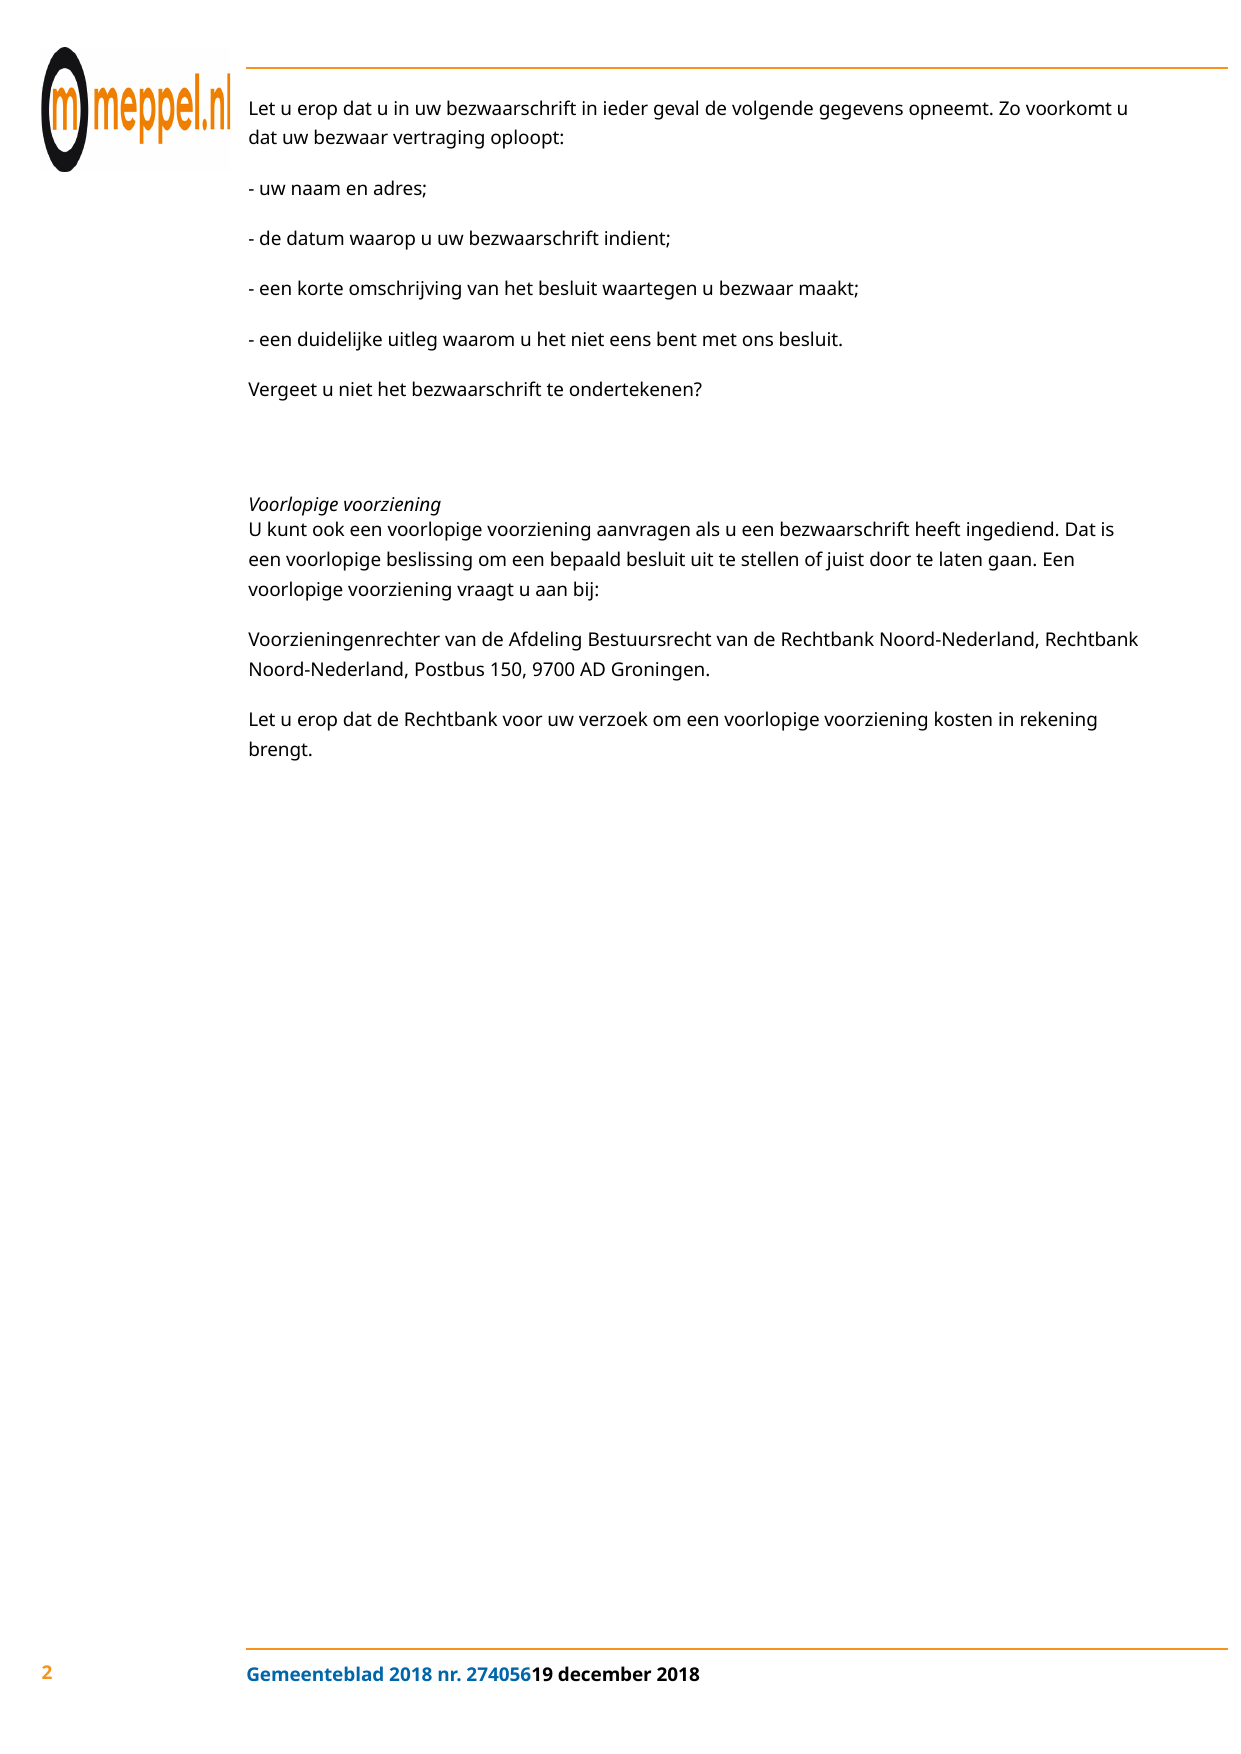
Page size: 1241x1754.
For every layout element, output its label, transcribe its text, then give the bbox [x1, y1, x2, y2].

text U kunt ook een voorlopige voorziening aanvragen als u een bezwaarschrift heeft ingediend. Dat is een voorlopige beslissing om een bepaald besluit uit te stellen of juist door te laten gaan. Een voorlopige voorziening vraagt u aan bij: [248, 517, 1152, 601]
picture [41, 47, 231, 172]
text Voorzieningenrechter van de Afdeling Bestuursrecht van de Rechtbank Noord-Nederland, Rechtbank Noord-Nederland, Postbus 150, 9700 AD Groningen. [248, 626, 1152, 681]
text - de datum waarop u uw bezwaarschrift indient; [248, 225, 1152, 251]
text - een duidelijke uitleg waarom u het niet eens bent met ons besluit. [248, 326, 1152, 352]
text Let u erop dat u in uw bezwaarschrift in ieder geval de volgende gegevens opneemt. Zo voorkomt u dat uw bezwaar vertraging oploopt: [248, 95, 1152, 150]
text Let u erop dat de Rechtbank voor uw verzoek om een voorlopige voorziening kosten in rekening brengt. [248, 706, 1152, 761]
text Voorlopige voorziening [248, 491, 1152, 517]
text Vergeet u niet het bezwaarschrift te ondertekenen? [248, 376, 1152, 402]
text - uw naam en adres; [248, 175, 1152, 201]
text - een korte omschrijving van het besluit waartegen u bezwaar maakt; [248, 276, 1152, 301]
